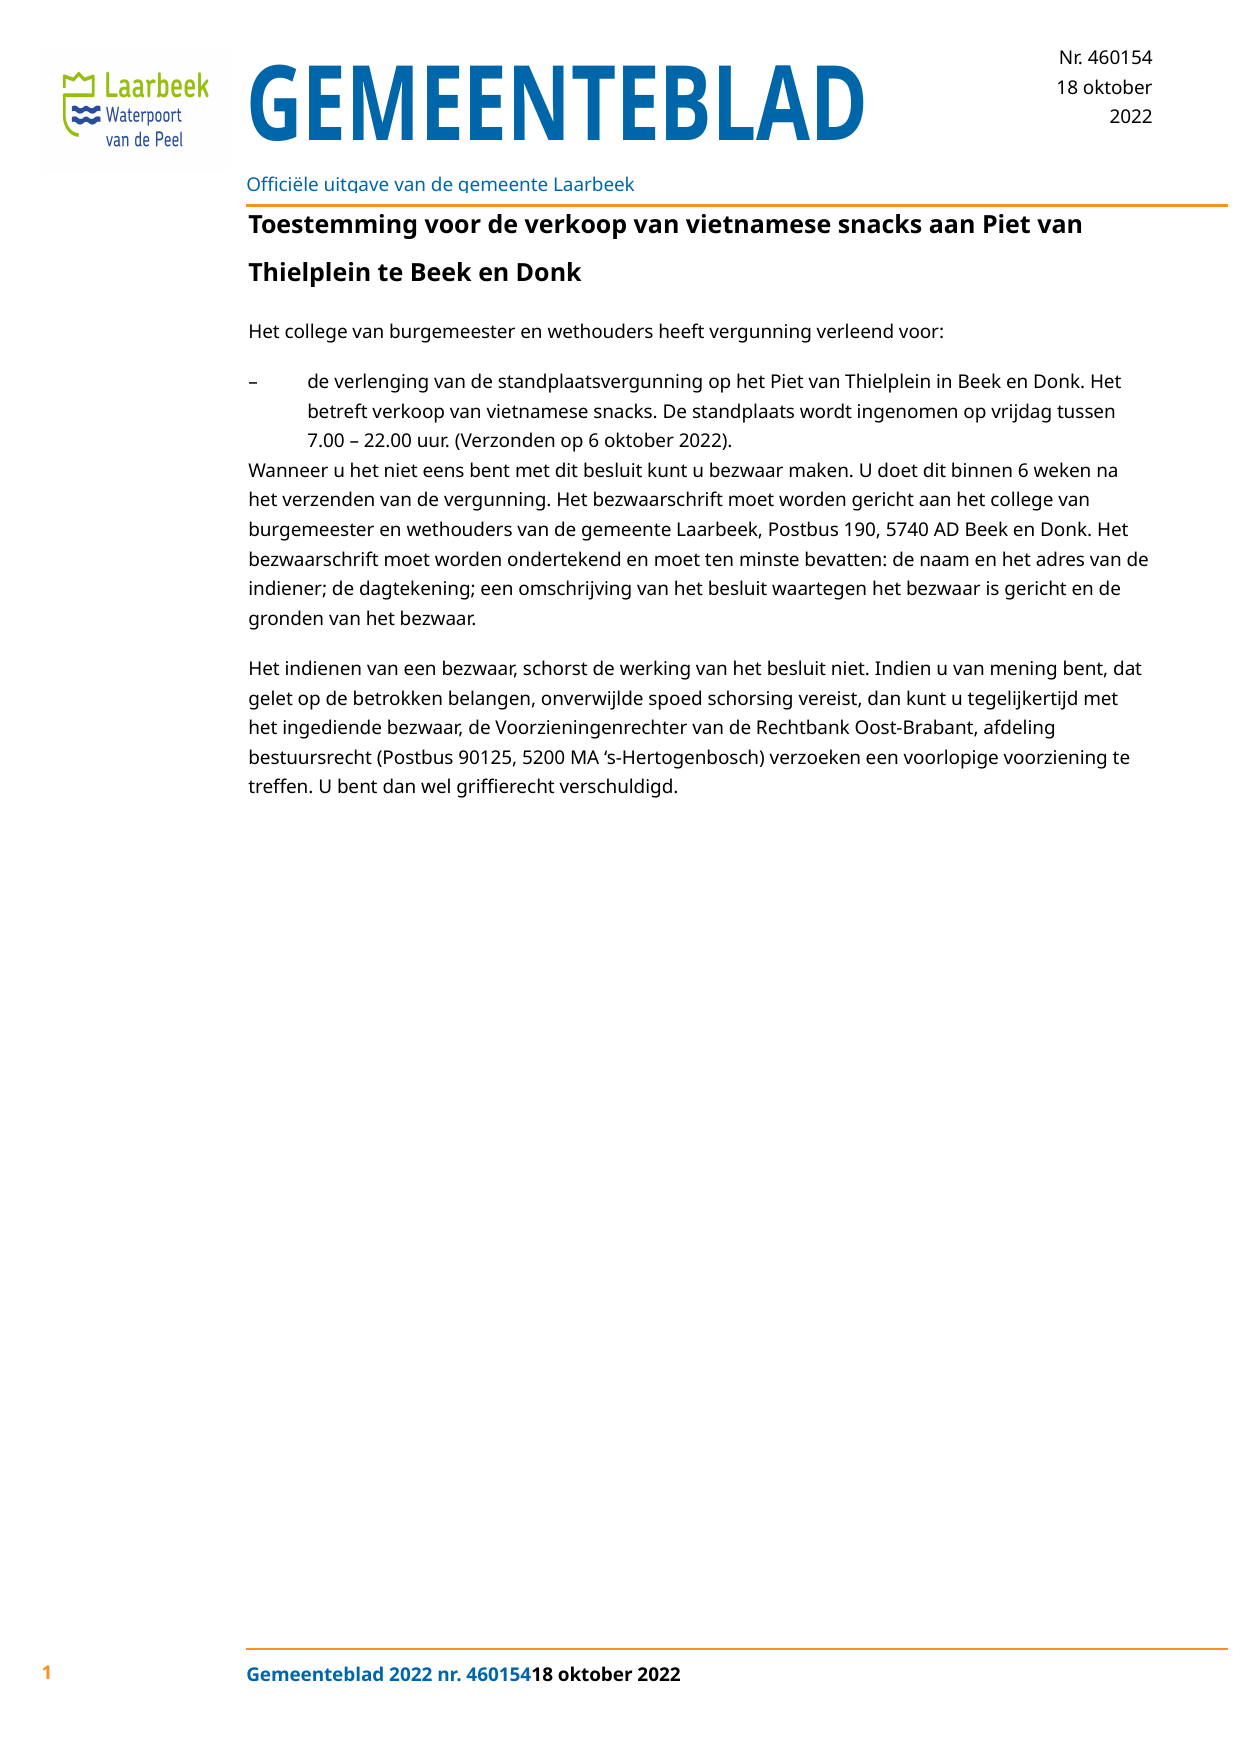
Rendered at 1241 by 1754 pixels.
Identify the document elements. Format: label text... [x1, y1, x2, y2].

text Het college van burgemeester en wethouders heeft vergunning verleend voor: [248, 318, 1152, 344]
text Het indienen van een bezwaar, schorst de werking van het besluit niet. Indien u van mening bent, dat gelet op de betrokken belangen, onverwijlde spoed schorsing vereist, dan kunt u tegelijkertijd met het ingediende bezwaar, de Voorzieningenrechter van de Rechtbank Oost-Brabant, afdeling bestuursrecht (Postbus 90125, 5200 MA ‘s-Hertogenbosch) verzoeken een voorlopige voorziening te treffen. U bent dan wel griffierecht verschuldigd. [248, 655, 1152, 799]
list de verlenging van de standplaatsvergunning op het Piet van Thielplein in Beek en Donk. Het betreft verkoop van vietnamese snacks. De standplaats wordt ingenomen op vrijdag tussen 7.00 – 22.00 uur. (Verzonden op 6 oktober 2022). [248, 368, 1152, 453]
picture [41, 47, 231, 172]
text Wanneer u het niet eens bent met dit besluit kunt u bezwaar maken. U doet dit binnen 6 weken na het verzenden van de vergunning. Het bezwaarschrift moet worden gericht aan het college van burgemeester en wethouders van de gemeente Laarbeek, Postbus 190, 5740 AD Beek en Donk. Het bezwaarschrift moet worden ondertekend en moet ten minste bevatten: de naam en het adres van de indiener; de dagtekening; een omschrijving van het besluit waartegen het bezwaar is gericht en de gronden van het bezwaar. [248, 457, 1152, 631]
text Toestemming voor de verkoop van vietnamese snacks aan Piet van Thielplein te Beek en Donk [248, 207, 1152, 288]
